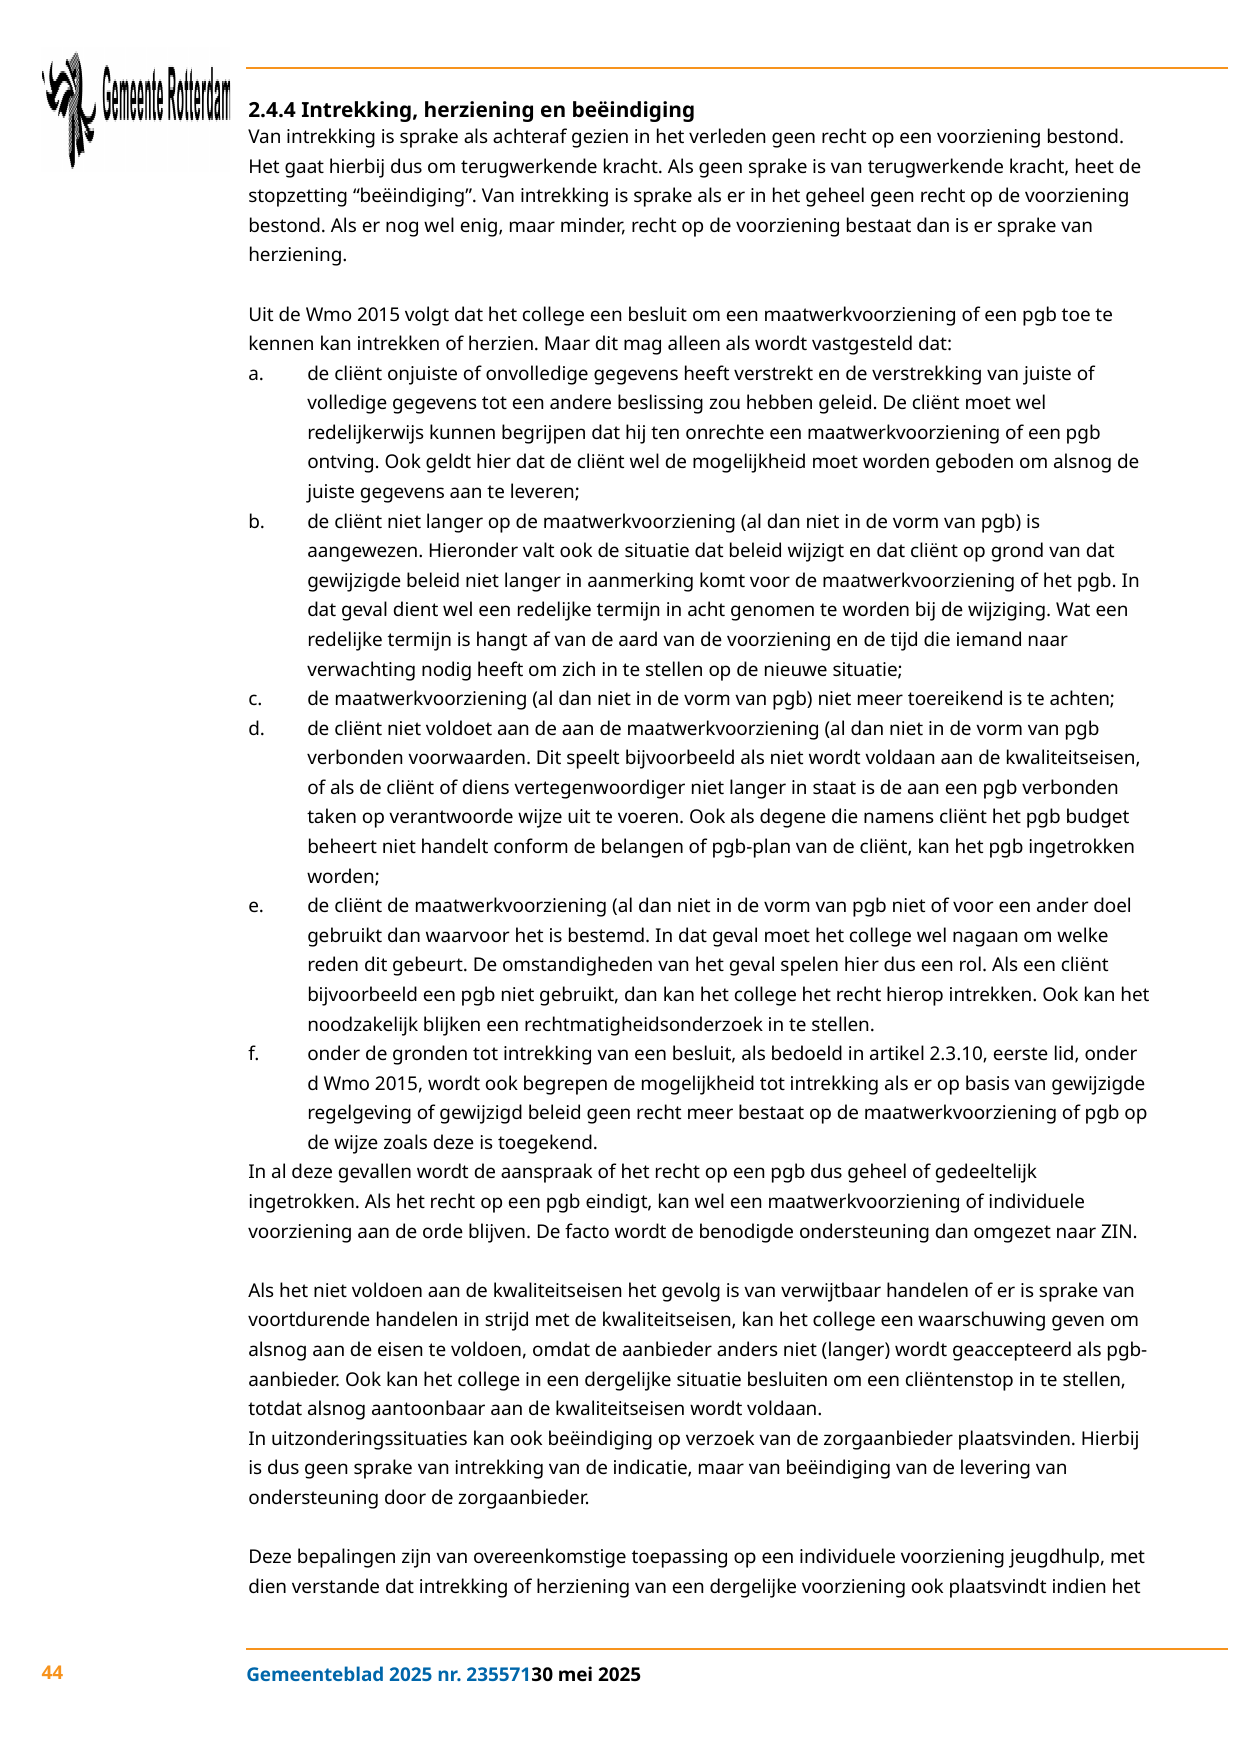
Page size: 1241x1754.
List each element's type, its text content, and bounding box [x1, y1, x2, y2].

text Uit de Wmo 2015 volgt dat het college een besluit om een maatwerkvoorziening of een pgb toe te kennen kan intrekken of herzien. Maar dit mag alleen als wordt vastgesteld dat: [248, 301, 1152, 356]
list de cliënt niet voldoet aan de aan de maatwerkvoorziening (al dan niet in de vorm van pgb verbonden voorwaarden. Dit speelt bijvoorbeeld als niet wordt voldaan aan de kwaliteitseisen, of als de cliënt of diens vertegenwoordiger niet langer in staat is de aan een pgb verbonden taken op verantwoorde wijze uit te voeren. Ook als degene die namens cliënt het pgb budget beheert niet handelt conform de belangen of pgb-plan van de cliënt, kan het pgb ingetrokken worden; [248, 715, 1152, 888]
text In al deze gevallen wordt de aanspraak of het recht op een pgb dus geheel of gedeeltelijk ingetrokken. Als het recht op een pgb eindigt, kan wel een maatwerkvoorziening of individuele voorziening aan de orde blijven. De facto wordt de benodigde ondersteuning dan omgezet naar ZIN. [248, 1159, 1152, 1243]
text Als het niet voldoen aan de kwaliteitseisen het gevolg is van verwijtbaar handelen of er is sprake van voortdurende handelen in strijd met de kwaliteitseisen, kan het college een waarschuwing geven om alsnog aan de eisen te voldoen, omdat de aanbieder anders niet (langer) wordt geaccepteerd als pgb-aanbieder. Ook kan het college in een dergelijke situatie besluiten om een cliëntenstop in te stellen, totdat alsnog aantoonbaar aan de kwaliteitseisen wordt voldaan. [248, 1277, 1152, 1421]
text Van intrekking is sprake als achteraf gezien in het verleden geen recht op een voorziening bestond. Het gaat hierbij dus om terugwerkende kracht. Als geen sprake is van terugwerkende kracht, heet de stopzetting “beëindiging”. Van intrekking is sprake als er in het geheel geen recht op de voorziening bestond. Als er nog wel enig, maar minder, recht op de voorziening bestaat dan is er sprake van herziening. [248, 123, 1152, 267]
text Deze bepalingen zijn van overeenkomstige toepassing op een individuele voorziening jeugdhulp, met dien verstande dat intrekking of herziening van een dergelijke voorziening ook plaatsvindt indien het [248, 1543, 1152, 1598]
list de cliënt niet langer op de maatwerkvoorziening (al dan niet in de vorm van pgb) is aangewezen. Hieronder valt ook de situatie dat beleid wijzigt en dat cliënt op grond van dat gewijzigde beleid niet langer in aanmerking komt voor de maatwerkvoorziening of het pgb. In dat geval dient wel een redelijke termijn in acht genomen te worden bij de wijziging. Wat een redelijke termijn is hangt af van de aard van de voorziening en de tijd die iemand naar verwachting nodig heeft om zich in te stellen op de nieuwe situatie; [248, 508, 1152, 681]
list onder de gronden tot intrekking van een besluit, als bedoeld in artikel 2.3.10, eerste lid, onder d Wmo 2015, wordt ook begrepen de mogelijkheid tot intrekking als er op basis van gewijzigde regelgeving of gewijzigd beleid geen recht meer bestaat op de maatwerkvoorziening of pgb op de wijze zoals deze is toegekend. [248, 1040, 1152, 1155]
text 2.4.4 Intrekking, herziening en beëindiging [248, 95, 1152, 123]
list de cliënt onjuiste of onvolledige gegevens heeft verstrekt en de verstrekking van juiste of volledige gegevens tot een andere beslissing zou hebben geleid. De cliënt moet wel redelijkerwijs kunnen begrijpen dat hij ten onrechte een maatwerkvoorziening of een pgb ontving. Ook geldt hier dat de cliënt wel de mogelijkheid moet worden geboden om alsnog de juiste gegevens aan te leveren; [248, 360, 1152, 504]
text In uitzonderingssituaties kan ook beëindiging op verzoek van de zorgaanbieder plaatsvinden. Hierbij is dus geen sprake van intrekking van de indicatie, maar van beëindiging van de levering van ondersteuning door de zorgaanbieder. [248, 1425, 1152, 1510]
list de cliënt de maatwerkvoorziening (al dan niet in de vorm van pgb niet of voor een ander doel gebruikt dan waarvoor het is bestemd. In dat geval moet het college wel nagaan om welke reden dit gebeurt. De omstandigheden van het geval spelen hier dus een rol. Als een cliënt bijvoorbeeld een pgb niet gebruikt, dan kan het college het recht hierop intrekken. Ook kan het noodzakelijk blijken een rechtmatigheidsonderzoek in te stellen. [248, 892, 1152, 1036]
list de maatwerkvoorziening (al dan niet in de vorm van pgb) niet meer toereikend is te achten; [248, 685, 1152, 711]
picture [41, 47, 231, 172]
